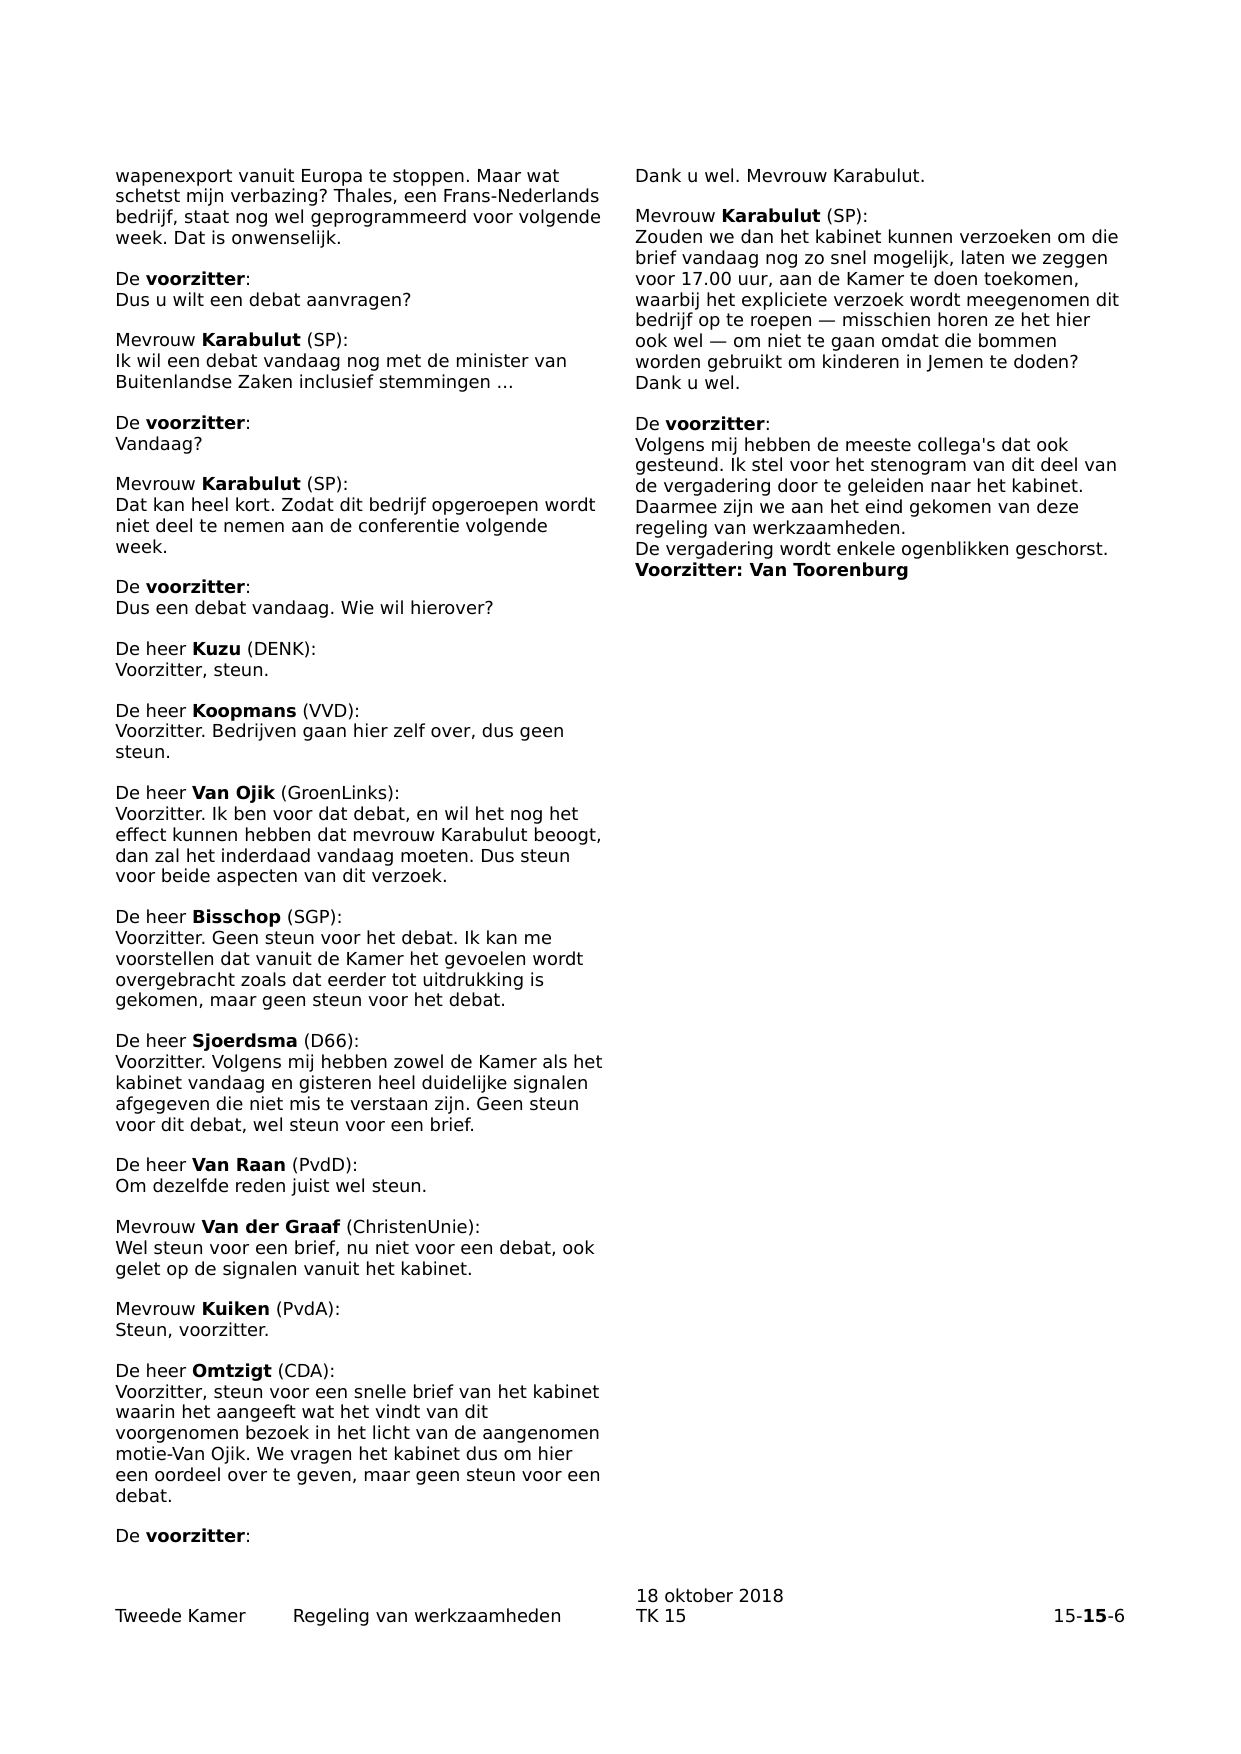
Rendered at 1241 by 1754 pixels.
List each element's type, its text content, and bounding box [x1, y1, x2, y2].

text Steun, voorzitter. [115, 1320, 605, 1341]
text De voorzitter: [115, 1526, 605, 1547]
text De heer Koopmans (VVD): [115, 701, 605, 721]
text Om dezelfde reden juist wel steun. [115, 1176, 605, 1197]
text De heer Sjoerdsma (D66): [115, 1031, 605, 1052]
text Mevrouw Van der Graaf (ChristenUnie): [115, 1217, 605, 1237]
text De voorzitter: [115, 577, 605, 598]
text Voorzitter, steun. [115, 660, 605, 681]
text Volgens mij hebben de meeste collega's dat ook gesteund. Ik stel voor het stenogram van dit deel van de vergadering door te geleiden naar het kabinet. Daarmee zijn we aan het eind gekomen van deze regeling van werkzaamheden. [635, 434, 1125, 538]
text Voorzitter. Ik ben voor dat debat, en wil het nog het effect kunnen hebben dat mevrouw Karabulut beoogt, dan zal het inderdaad vandaag moeten. Dus steun voor beide aspecten van dit verzoek. [115, 804, 605, 887]
text Dus u wilt een debat aanvragen? [115, 289, 605, 310]
text Voorzitter. Geen steun voor het debat. Ik kan me voorstellen dat vanuit de Kamer het gevoelen wordt overgebracht zoals dat eerder tot uitdrukking is gekomen, maar geen steun voor het debat. [115, 928, 605, 1011]
text Ik wil een debat vandaag nog met de minister van Buitenlandse Zaken inclusief stemmingen ... [115, 351, 605, 393]
text De voorzitter: [115, 413, 605, 433]
text Dank u wel. Mevrouw Karabulut. [635, 165, 1125, 186]
text Mevrouw Kuiken (PvdA): [115, 1299, 605, 1320]
text Dus een debat vandaag. Wie wil hierover? [115, 598, 605, 619]
text De heer Kuzu (DENK): [115, 639, 605, 660]
text Voorzitter: Van Toorenburg [635, 559, 1125, 580]
text De voorzitter: [635, 413, 1125, 434]
text De heer Van Raan (PvdD): [115, 1155, 605, 1176]
text Mevrouw Karabulut (SP): [115, 330, 605, 351]
text De heer Omtzigt (CDA): [115, 1361, 605, 1381]
text Vandaag? [115, 433, 605, 454]
text De voorzitter: [115, 269, 605, 289]
text De heer Van Ojik (GroenLinks): [115, 783, 605, 804]
text Dat kan heel kort. Zodat dit bedrijf opgeroepen wordt niet deel te nemen aan de conferentie volgende week. [115, 495, 605, 557]
text De vergadering wordt enkele ogenblikken geschorst. [635, 538, 1125, 559]
text Wel steun voor een brief, nu niet voor een debat, ook gelet op de signalen vanuit het kabinet. [115, 1237, 605, 1279]
text Zouden we dan het kabinet kunnen verzoeken om die brief vandaag nog zo snel mogelijk, laten we zeggen voor 17.00 uur, aan de Kamer te doen toekomen, waarbij het expliciete verzoek wordt meegenomen dit bedrijf op te roepen — misschien horen ze het hier ook wel — om niet te gaan omdat die bommen worden gebruikt om kinderen in Jemen te doden? Dank u wel. [635, 227, 1125, 393]
text wapenexport vanuit Europa te stoppen. Maar wat schetst mijn verbazing? Thales, een Frans-Nederlands bedrijf, staat nog wel geprogrammeerd voor volgende week. Dat is onwenselijk. [115, 165, 605, 249]
text Mevrouw Karabulut (SP): [635, 206, 1125, 227]
text De heer Bisschop (SGP): [115, 907, 605, 928]
text Voorzitter, steun voor een snelle brief van het kabinet waarin het aangeeft wat het vindt van dit voorgenomen bezoek in het licht van de aangenomen motie-Van Ojik. We vragen het kabinet dus om hier een oordeel over te geven, maar geen steun voor een debat. [115, 1381, 605, 1506]
text Voorzitter. Volgens mij hebben zowel de Kamer als het kabinet vandaag en gisteren heel duidelijke signalen afgegeven die niet mis te verstaan zijn. Geen steun voor dit debat, wel steun voor een brief. [115, 1052, 605, 1135]
text Mevrouw Karabulut (SP): [115, 474, 605, 495]
text Voorzitter. Bedrijven gaan hier zelf over, dus geen steun. [115, 721, 605, 763]
